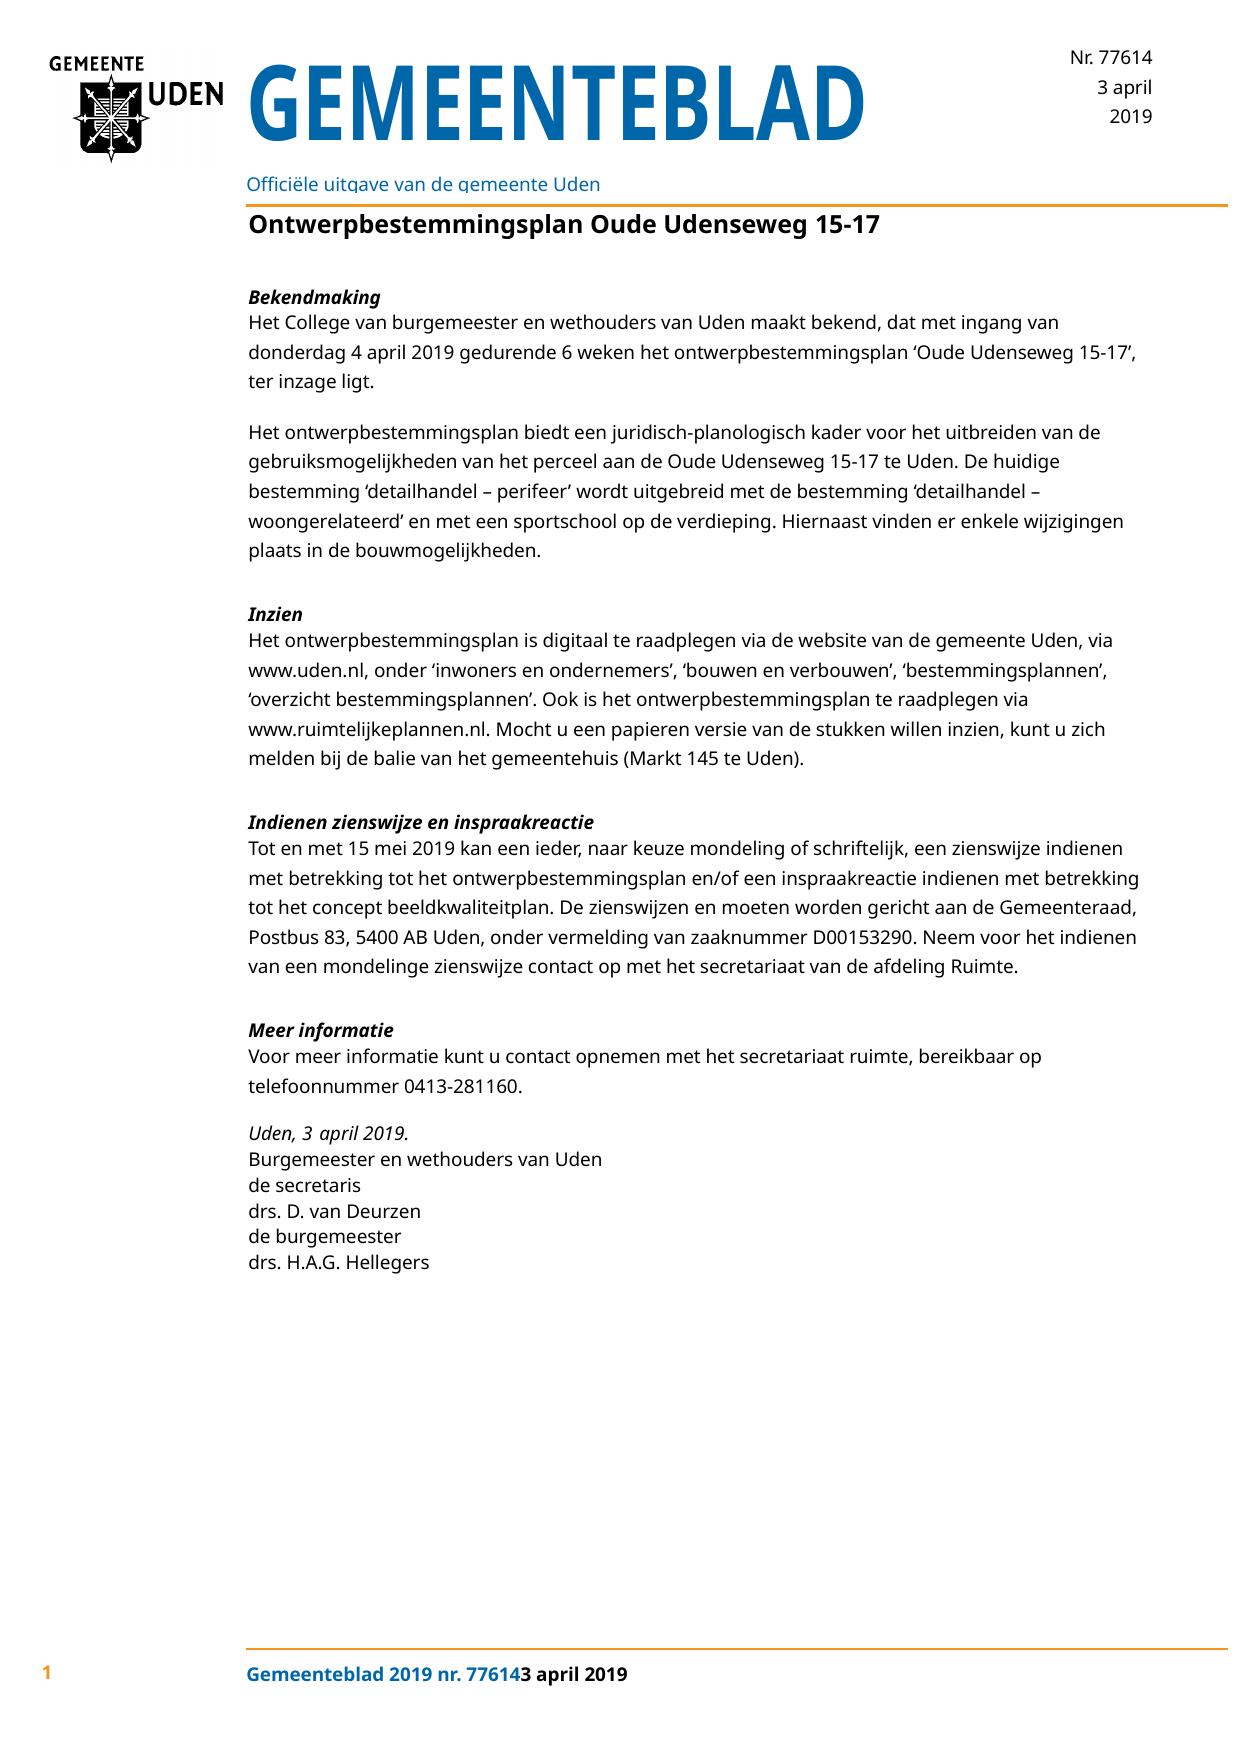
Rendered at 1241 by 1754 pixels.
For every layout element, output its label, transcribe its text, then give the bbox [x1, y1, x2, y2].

text Inzien [248, 601, 1152, 627]
text Indienen zienswijze en inspraakreactie [248, 809, 1152, 835]
text Burgemeester en wethouders van Uden [248, 1146, 1152, 1172]
text de secretaris [248, 1172, 1152, 1198]
text Tot en met 15 mei 2019 kan een ieder, naar keuze mondeling of schriftelijk, een zienswijze indienen met betrekking tot het ontwerpbestemmingsplan en/of een inspraakreactie indienen met betrekking tot het concept beeldkwaliteitplan. De zienswijzen en moeten worden gericht aan de Gemeenteraad, Postbus 83, 5400 AB Uden, onder vermelding van zaaknummer D00153290. Neem voor het indienen van een mondelinge zienswijze contact op met het secretariaat van de afdeling Ruimte. [248, 835, 1152, 979]
text Voor meer informatie kunt u contact opnemen met het secretariaat ruimte, bereikbaar op telefoonnummer 0413-281160. [248, 1043, 1152, 1098]
picture [41, 47, 231, 172]
text Uden, 3 april 2019. [248, 1121, 1152, 1146]
text de burgemeester [248, 1223, 1152, 1249]
text drs. H.A.G. Hellegers [248, 1249, 1152, 1275]
text Het College van burgemeester en wethouders van Uden maakt bekend, dat met ingang van donderdag 4 april 2019 gedurende 6 weken het ontwerpbestemmingsplan ‘Oude Udenseweg 15-17’, ter inzage ligt. [248, 309, 1152, 394]
text drs. D. van Deurzen [248, 1198, 1152, 1223]
text Ontwerpbestemmingsplan Oude Udenseweg 15-17 [248, 207, 1152, 241]
text Het ontwerpbestemmingsplan is digitaal te raadplegen via de website van de gemeente Uden, via www.uden.nl, onder ‘inwoners en ondernemers’, ‘bouwen en verbouwen’, ‘bestemmingsplannen’, ‘overzicht bestemmingsplannen’. Ook is het ontwerpbestemmingsplan te raadplegen via www.ruimtelijkeplannen.nl. Mocht u een papieren versie van de stukken willen inzien, kunt u zich melden bij de balie van het gemeentehuis (Markt 145 te Uden). [248, 627, 1152, 771]
text Het ontwerpbestemmingsplan biedt een juridisch-planologisch kader voor het uitbreiden van de gebruiksmogelijkheden van het perceel aan de Oude Udenseweg 15-17 te Uden. De huidige bestemming ‘detailhandel – perifeer’ wordt uitgebreid met de bestemming ‘detailhandel – woongerelateerd’ en met een sportschool op de verdieping. Hiernaast vinden er enkele wijzigingen plaats in de bouwmogelijkheden. [248, 419, 1152, 563]
text Bekendmaking [248, 284, 1152, 309]
text Meer informatie [248, 1017, 1152, 1043]
